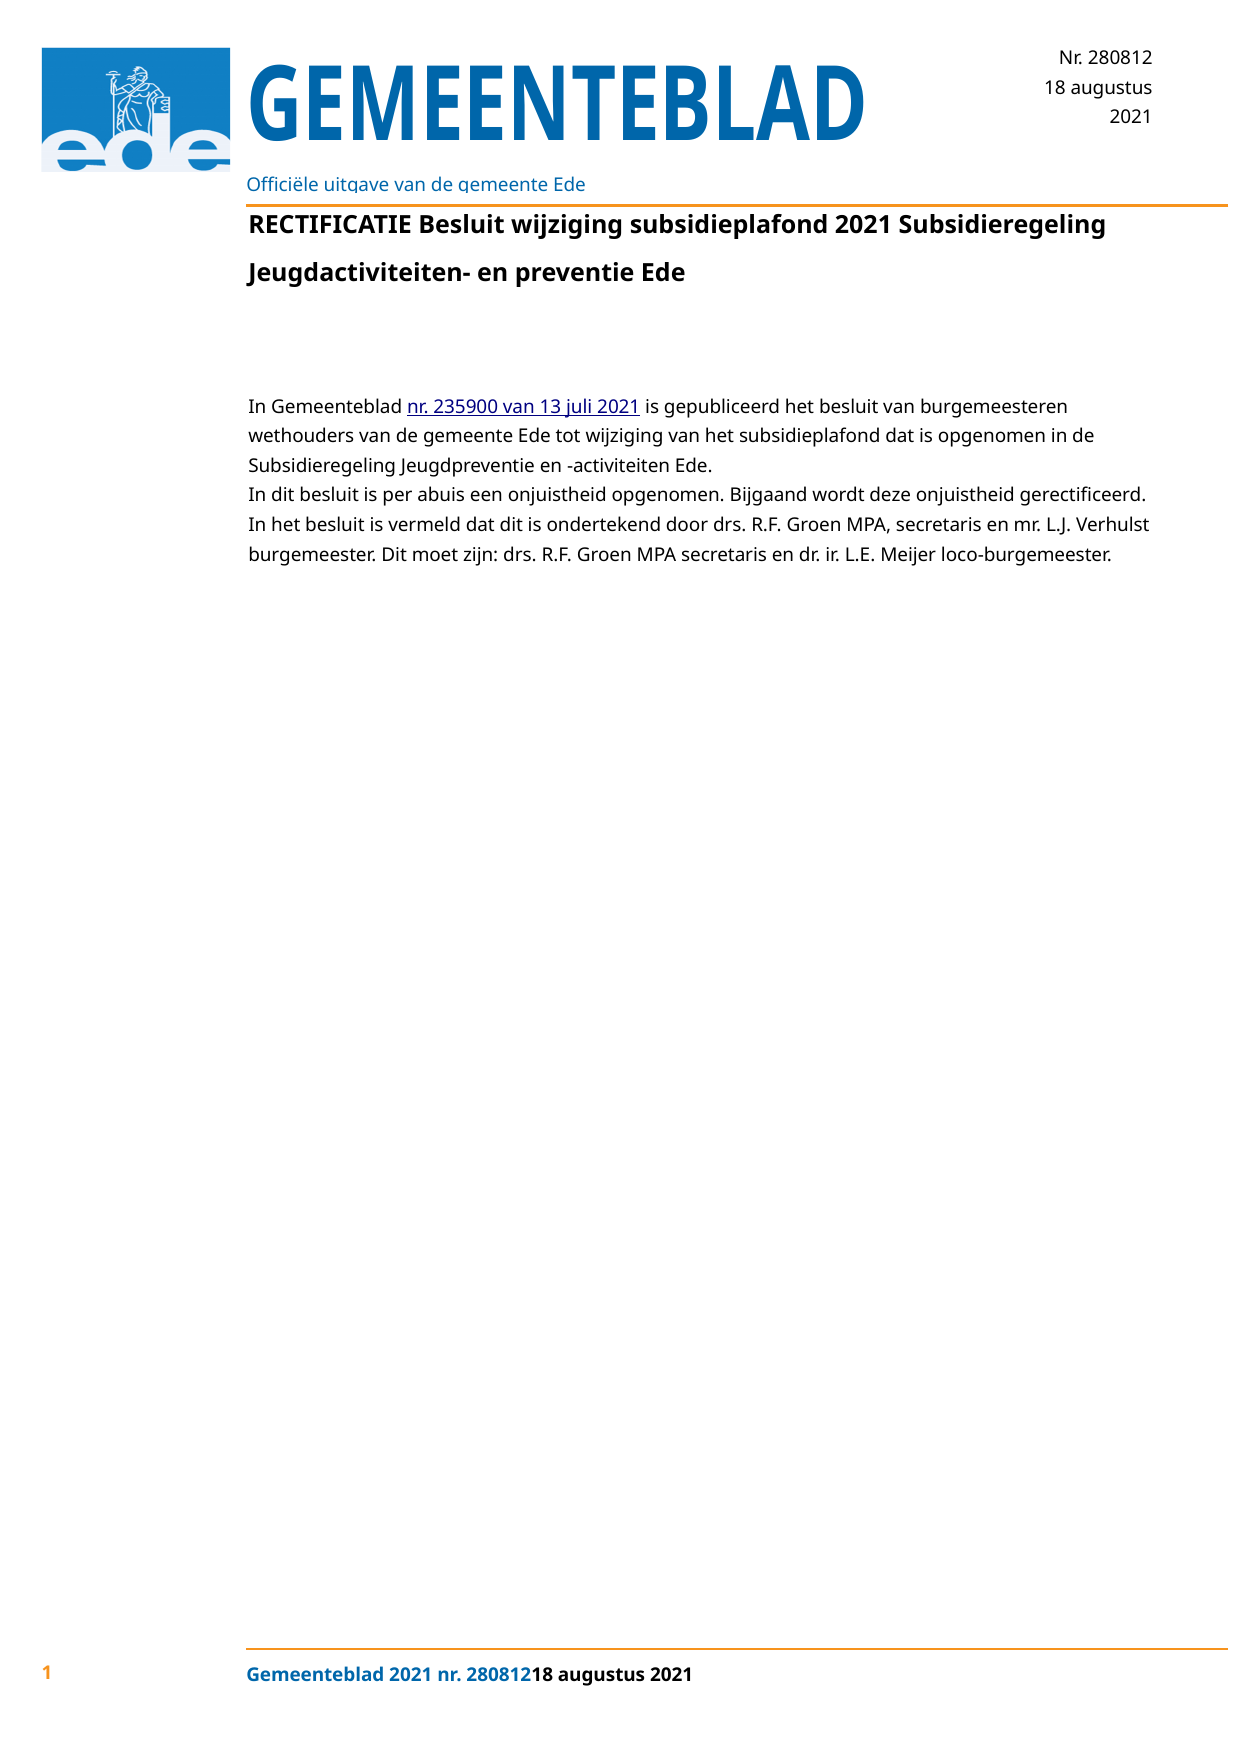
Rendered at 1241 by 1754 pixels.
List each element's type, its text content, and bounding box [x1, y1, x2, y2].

picture [41, 47, 231, 172]
text In het besluit is vermeld dat dit is ondertekend door drs. R.F. Groen MPA, secretaris en mr. L.J. Verhulst burgemeester. Dit moet zijn: drs. R.F. Groen MPA secretaris en dr. ir. L.E. Meijer loco-burgemeester. [248, 511, 1152, 567]
text In Gemeenteblad nr. 235900 van 13 juli 2021 is gepubliceerd het besluit van burgemeesteren wethouders van de gemeente Ede tot wijziging van het subsidieplafond dat is opgenomen in de Subsidieregeling Jeugdpreventie en -activiteiten Ede. [248, 393, 1152, 478]
text RECTIFICATIE Besluit wijziging subsidieplafond 2021 Subsidieregeling Jeugdactiviteiten- en preventie Ede [248, 207, 1152, 288]
text In dit besluit is per abuis een onjuistheid opgenomen. Bijgaand wordt deze onjuistheid gerectificeerd. [248, 482, 1152, 507]
